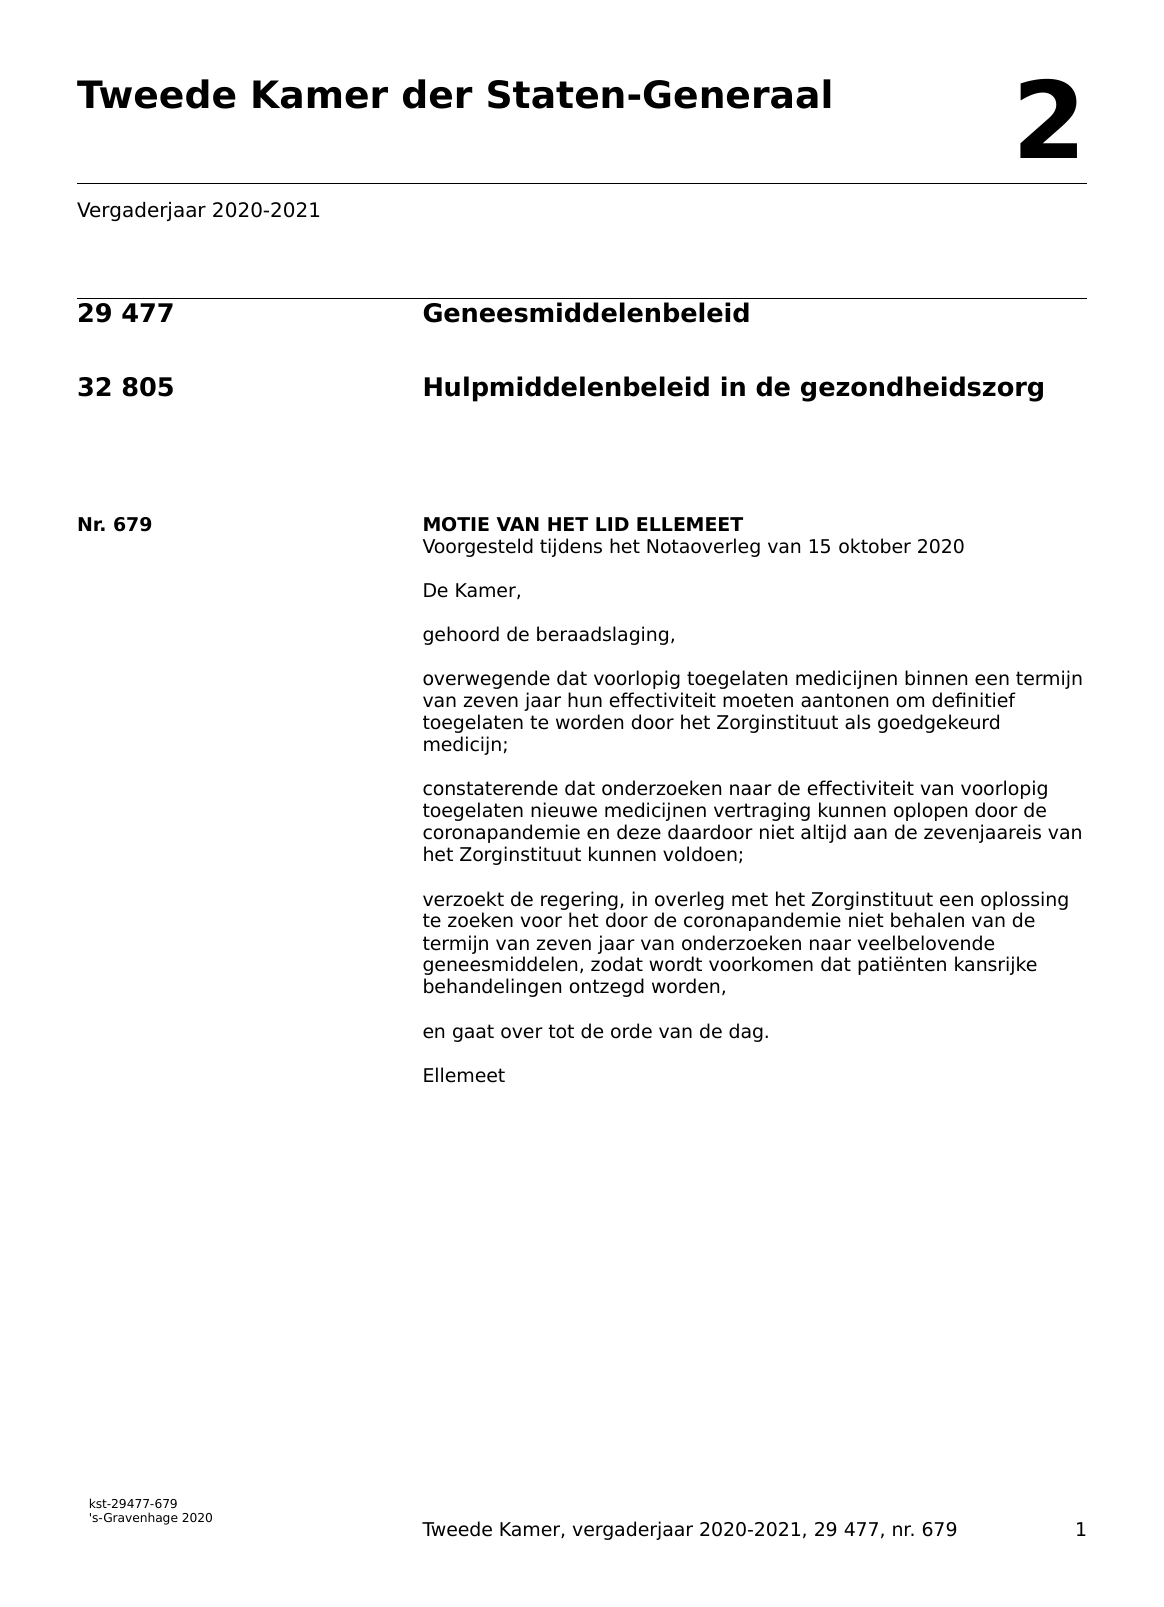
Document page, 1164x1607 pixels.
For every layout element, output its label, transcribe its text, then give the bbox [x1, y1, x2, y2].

table_header Tweede Kamer der Staten-Generaal [77, 59, 886, 183]
text overwegende dat voorlopig toegelaten medicijnen binnen een termijn van zeven jaar hun effectiviteit moeten aantonen om definitief toegelaten te worden door het Zorginstituut als goedgekeurd medicijn; [422, 668, 1087, 756]
text constaterende dat onderzoeken naar de effectiviteit van voorlopig toegelaten nieuwe medicijnen vertraging kunnen oplopen door de coronapandemie en deze daardoor niet altijd aan de zevenjaareis van het Zorginstituut kunnen voldoen; [422, 778, 1087, 866]
subtitle 32 805 Hulpmiddelenbeleid in de gezondheidszorg [77, 373, 1087, 403]
table_header 2 [886, 59, 1087, 183]
text kst-29477-679 [88, 1497, 323, 1511]
text De Kamer, [422, 580, 1087, 602]
text Ellemeet [422, 1065, 1087, 1087]
text en gaat over tot de orde van de dag. [422, 1021, 1087, 1042]
table_cell Vergaderjaar 2020-2021 [77, 184, 1087, 298]
text 's-Gravenhage 2020 [88, 1511, 323, 1525]
subtitle 29 477 Geneesmiddelenbeleid [77, 299, 1087, 329]
text Voorgesteld tijdens het Notaoverleg van 15 oktober 2020 [422, 536, 1087, 558]
text verzoekt de regering, in overleg met het Zorginstituut een oplossing te zoeken voor het door de coronapandemie niet behalen van de termijn van zeven jaar van onderzoeken naar veelbelovende geneesmiddelen, zodat wordt voorkomen dat patiënten kansrijke behandelingen ontzegd worden, [422, 888, 1087, 998]
text gehoord de beraadslaging, [422, 624, 1087, 646]
subtitle Nr. 679 MOTIE VAN HET LID ELLEMEET [77, 514, 1087, 536]
